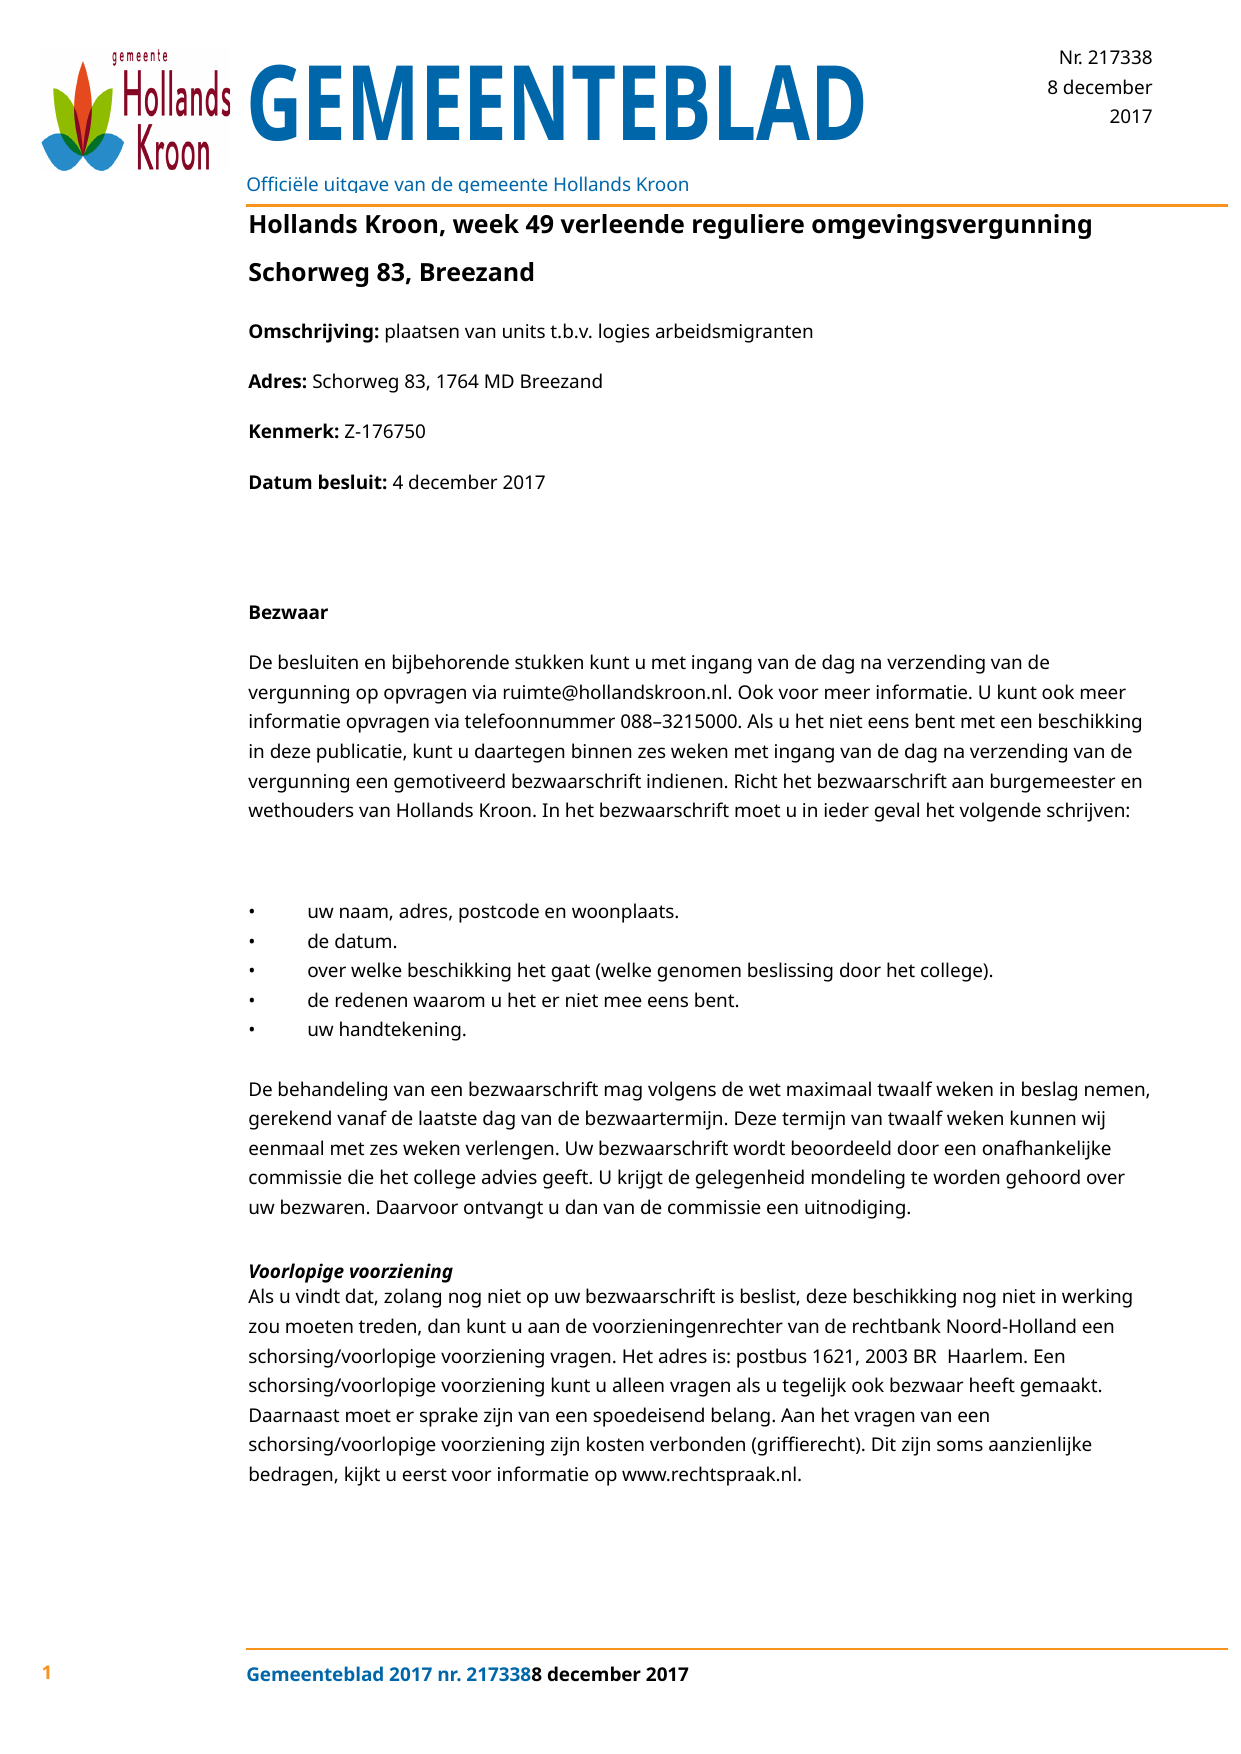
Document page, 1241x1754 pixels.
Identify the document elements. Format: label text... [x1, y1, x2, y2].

text De besluiten en bijbehorende stukken kunt u met ingang van de dag na verzending van de vergunning op opvragen via ruimte@hollandskroon.nl. Ook voor meer informatie. U kunt ook meer informatie opvragen via telefoonnummer 088–3215000. Als u het niet eens bent met een beschikking in deze publicatie, kunt u daartegen binnen zes weken met ingang van de dag na verzending van de vergunning een gemotiveerd bezwaarschrift indienen. Richt het bezwaarschrift aan burgemeester en wethouders van Hollands Kroon. In het bezwaarschrift moet u in ieder geval het volgende schrijven: [248, 649, 1152, 823]
text Omschrijving: plaatsen van units t.b.v. logies arbeidsmigranten [248, 318, 1152, 344]
table_header [700, 469, 1152, 495]
text Bezwaar [248, 599, 1152, 625]
text Hollands Kroon, week 49 verleende reguliere omgevingsvergunning Schorweg 83, Breezand [248, 207, 1152, 288]
text Voorlopige voorziening [248, 1258, 1152, 1284]
list over welke beschikking het gaat (welke genomen beslissing door het college). [248, 957, 1152, 983]
text Adres: Schorweg 83, 1764 MD Breezand [248, 368, 1152, 394]
table_header Datum besluit: 4 december 2017 [248, 469, 700, 495]
picture [41, 47, 231, 172]
text Kenmerk: Z-176750 [248, 419, 1152, 444]
text De behandeling van een bezwaarschrift mag volgens de wet maximaal twaalf weken in beslag nemen, gerekend vanaf de laatste dag van de bezwaartermijn. Deze termijn van twaalf weken kunnen wij eenmaal met zes weken verlengen. Uw bezwaarschrift wordt beoordeeld door een onafhankelijke commissie die het college advies geeft. U krijgt de gelegenheid mondeling te worden gehoord over uw bezwaren. Daarvoor ontvangt u dan van de commissie een uitnodiging. [248, 1076, 1152, 1220]
list uw naam, adres, postcode en woonplaats. [248, 898, 1152, 924]
list uw handtekening. [248, 1017, 1152, 1042]
list de datum. [248, 928, 1152, 953]
list de redenen waarom u het er niet mee eens bent. [248, 987, 1152, 1013]
text Als u vindt dat, zolang nog niet op uw bezwaarschrift is beslist, deze beschikking nog niet in werking zou moeten treden, dan kunt u aan de voorzieningenrechter van de rechtbank Noord-Holland een schorsing/voorlopige voorziening vragen. Het adres is: postbus 1621, 2003 BR Haarlem. Een schorsing/voorlopige voorziening kunt u alleen vragen als u tegelijk ook bezwaar heeft gemaakt. Daarnaast moet er sprake zijn van een spoedeisend belang. Aan het vragen van een schorsing/voorlopige voorziening zijn kosten verbonden (griffierecht). Dit zijn soms aanzienlijke bedragen, kijkt u eerst voor informatie op www.rechtspraak.nl. [248, 1284, 1152, 1487]
